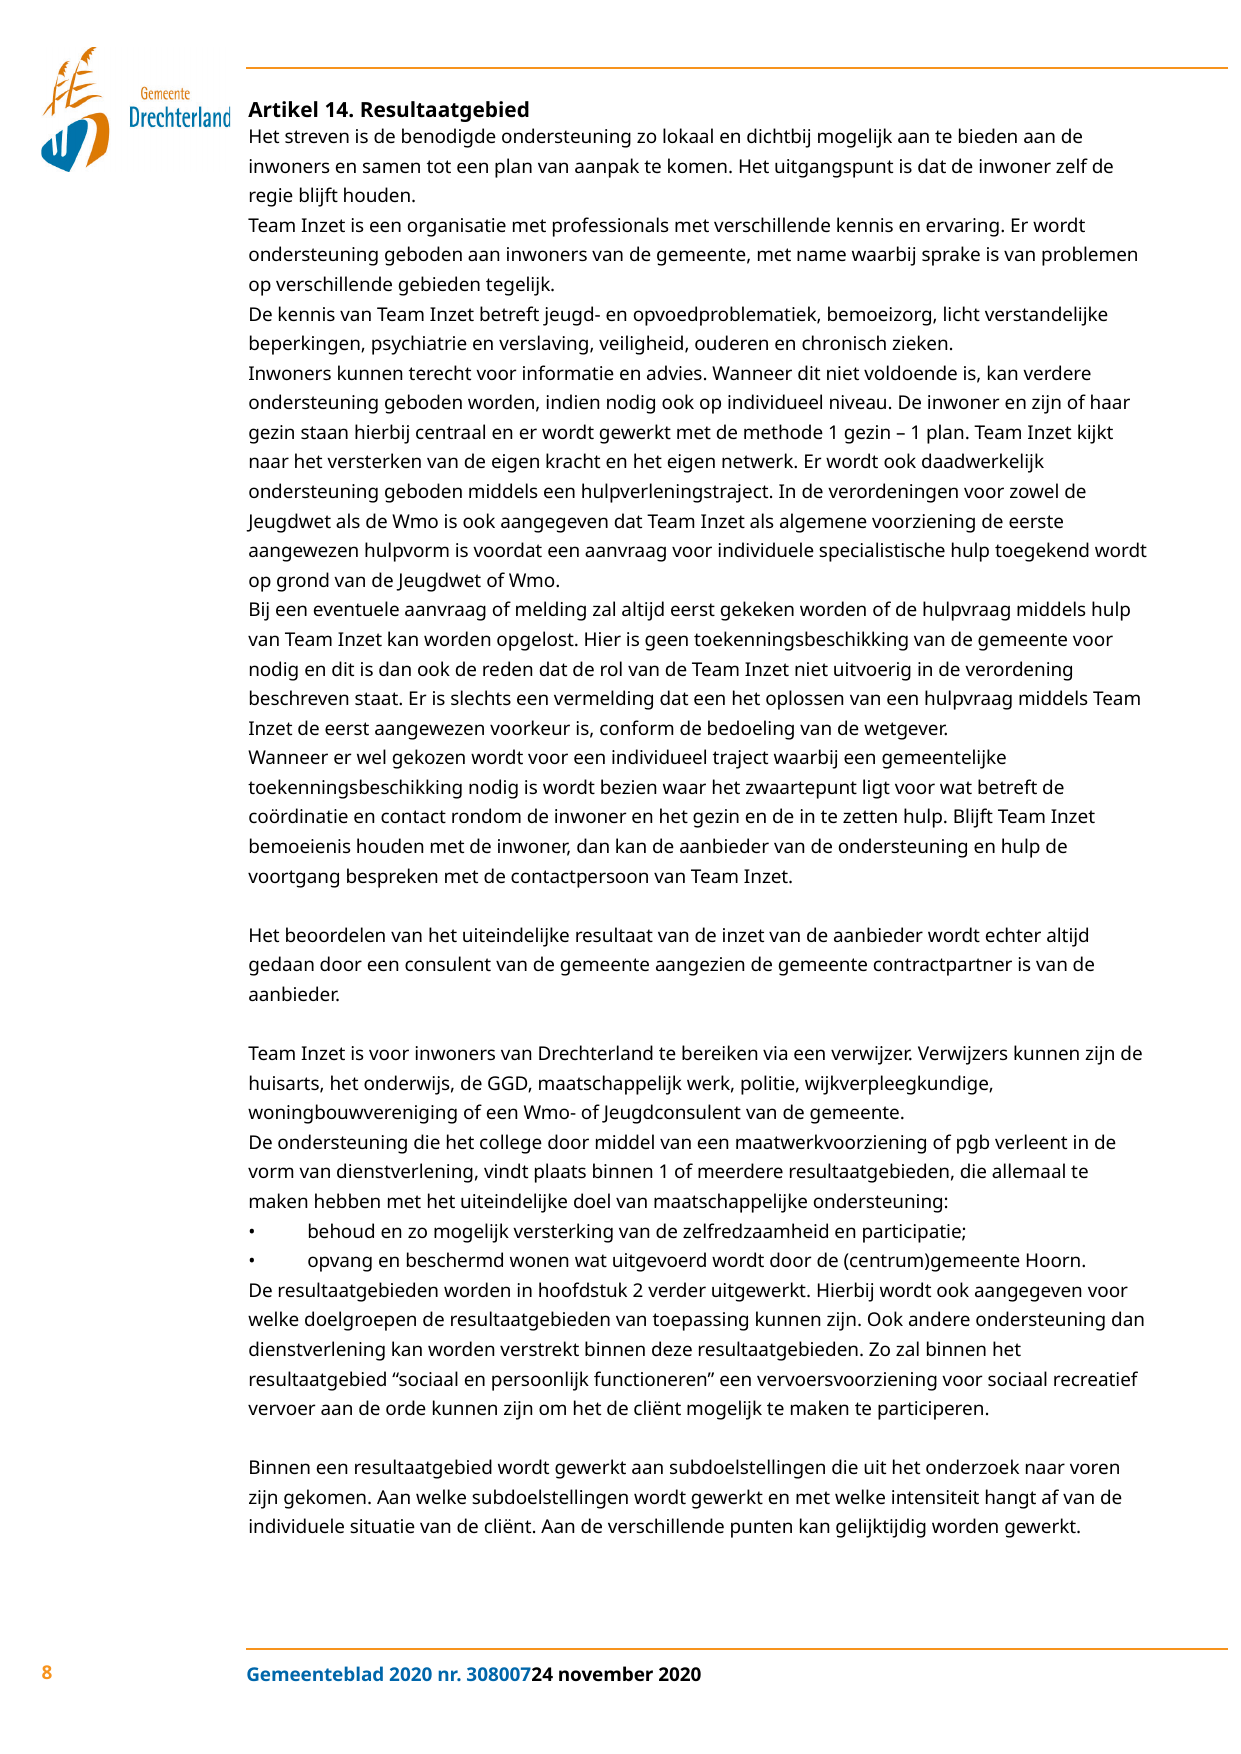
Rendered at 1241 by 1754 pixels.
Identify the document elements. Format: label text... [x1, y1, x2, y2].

picture [41, 47, 231, 172]
text De kennis van Team Inzet betreft jeugd- en opvoedproblematiek, bemoeizorg, licht verstandelijke beperkingen, psychiatrie en verslaving, veiligheid, ouderen en chronisch zieken. [248, 301, 1152, 356]
list opvang en beschermd wonen wat uitgevoerd wordt door de (centrum)gemeente Hoorn. [248, 1247, 1152, 1273]
text Het beoordelen van het uiteindelijke resultaat van de inzet van de aanbieder wordt echter altijd gedaan door een consulent van de gemeente aangezien de gemeente contractpartner is van de aanbieder. [248, 922, 1152, 1007]
text Wanneer er wel gekozen wordt voor een individueel traject waarbij een gemeentelijke toekenningsbeschikking nodig is wordt bezien waar het zwaartepunt ligt voor wat betreft de coördinatie en contact rondom de inwoner en het gezin en de in te zetten hulp. Blijft Team Inzet bemoeienis houden met de inwoner, dan kan de aanbieder van de ondersteuning en hulp de voortgang bespreken met de contactpersoon van Team Inzet. [248, 744, 1152, 888]
text Team Inzet is voor inwoners van Drechterland te bereiken via een verwijzer. Verwijzers kunnen zijn de huisarts, het onderwijs, de GGD, maatschappelijk werk, politie, wijkverpleegkundige, woningbouwvereniging of een Wmo- of Jeugdconsulent van de gemeente. [248, 1040, 1152, 1125]
text Inwoners kunnen terecht voor informatie en advies. Wanneer dit niet voldoende is, kan verdere ondersteuning geboden worden, indien nodig ook op individueel niveau. De inwoner en zijn of haar gezin staan hierbij centraal en er wordt gewerkt met de methode 1 gezin – 1 plan. Team Inzet kijkt naar het versterken van de eigen kracht en het eigen netwerk. Er wordt ook daadwerkelijk ondersteuning geboden middels een hulpverleningstraject. In de verordeningen voor zowel de Jeugdwet als de Wmo is ook aangegeven dat Team Inzet als algemene voorziening de eerste aangewezen hulpvorm is voordat een aanvraag voor individuele specialistische hulp toegekend wordt op grond van de Jeugdwet of Wmo. [248, 360, 1152, 593]
text Team Inzet is een organisatie met professionals met verschillende kennis en ervaring. Er wordt ondersteuning geboden aan inwoners van de gemeente, met name waarbij sprake is van problemen op verschillende gebieden tegelijk. [248, 212, 1152, 297]
text Bij een eventuele aanvraag of melding zal altijd eerst gekeken worden of de hulpvraag middels hulp van Team Inzet kan worden opgelost. Hier is geen toekenningsbeschikking van de gemeente voor nodig en dit is dan ook de reden dat de rol van de Team Inzet niet uitvoerig in de verordening beschreven staat. Er is slechts een vermelding dat een het oplossen van een hulpvraag middels Team Inzet de eerst aangewezen voorkeur is, conform de bedoeling van de wetgever. [248, 597, 1152, 741]
text Binnen een resultaatgebied wordt gewerkt aan subdoelstellingen die uit het onderzoek naar voren zijn gekomen. Aan welke subdoelstellingen wordt gewerkt en met welke intensiteit hangt af van de individuele situatie van de cliënt. Aan de verschillende punten kan gelijktijdig worden gewerkt. [248, 1454, 1152, 1539]
list behoud en zo mogelijk versterking van de zelfredzaamheid en participatie; [248, 1218, 1152, 1243]
text De ondersteuning die het college door middel van een maatwerkvoorziening of pgb verleent in de vorm van dienstverlening, vindt plaats binnen 1 of meerdere resultaatgebieden, die allemaal te maken hebben met het uiteindelijke doel van maatschappelijke ondersteuning: [248, 1129, 1152, 1214]
picture [226, 115, 231, 124]
text Artikel 14. Resultaatgebied [248, 95, 1152, 123]
text De resultaatgebieden worden in hoofdstuk 2 verder uitgewerkt. Hierbij wordt ook aangegeven voor welke doelgroepen de resultaatgebieden van toepassing kunnen zijn. Ook andere ondersteuning dan dienstverlening kan worden verstrekt binnen deze resultaatgebieden. Zo zal binnen het resultaatgebied “sociaal en persoonlijk functioneren” een vervoersvoorziening voor sociaal recreatief vervoer aan de orde kunnen zijn om het de cliënt mogelijk te maken te participeren. [248, 1277, 1152, 1421]
picture [41, 158, 64, 172]
text Het streven is de benodigde ondersteuning zo lokaal en dichtbij mogelijk aan te bieden aan de inwoners en samen tot een plan van aanpak te komen. Het uitgangspunt is dat de inwoner zelf de regie blijft houden. [248, 123, 1152, 208]
